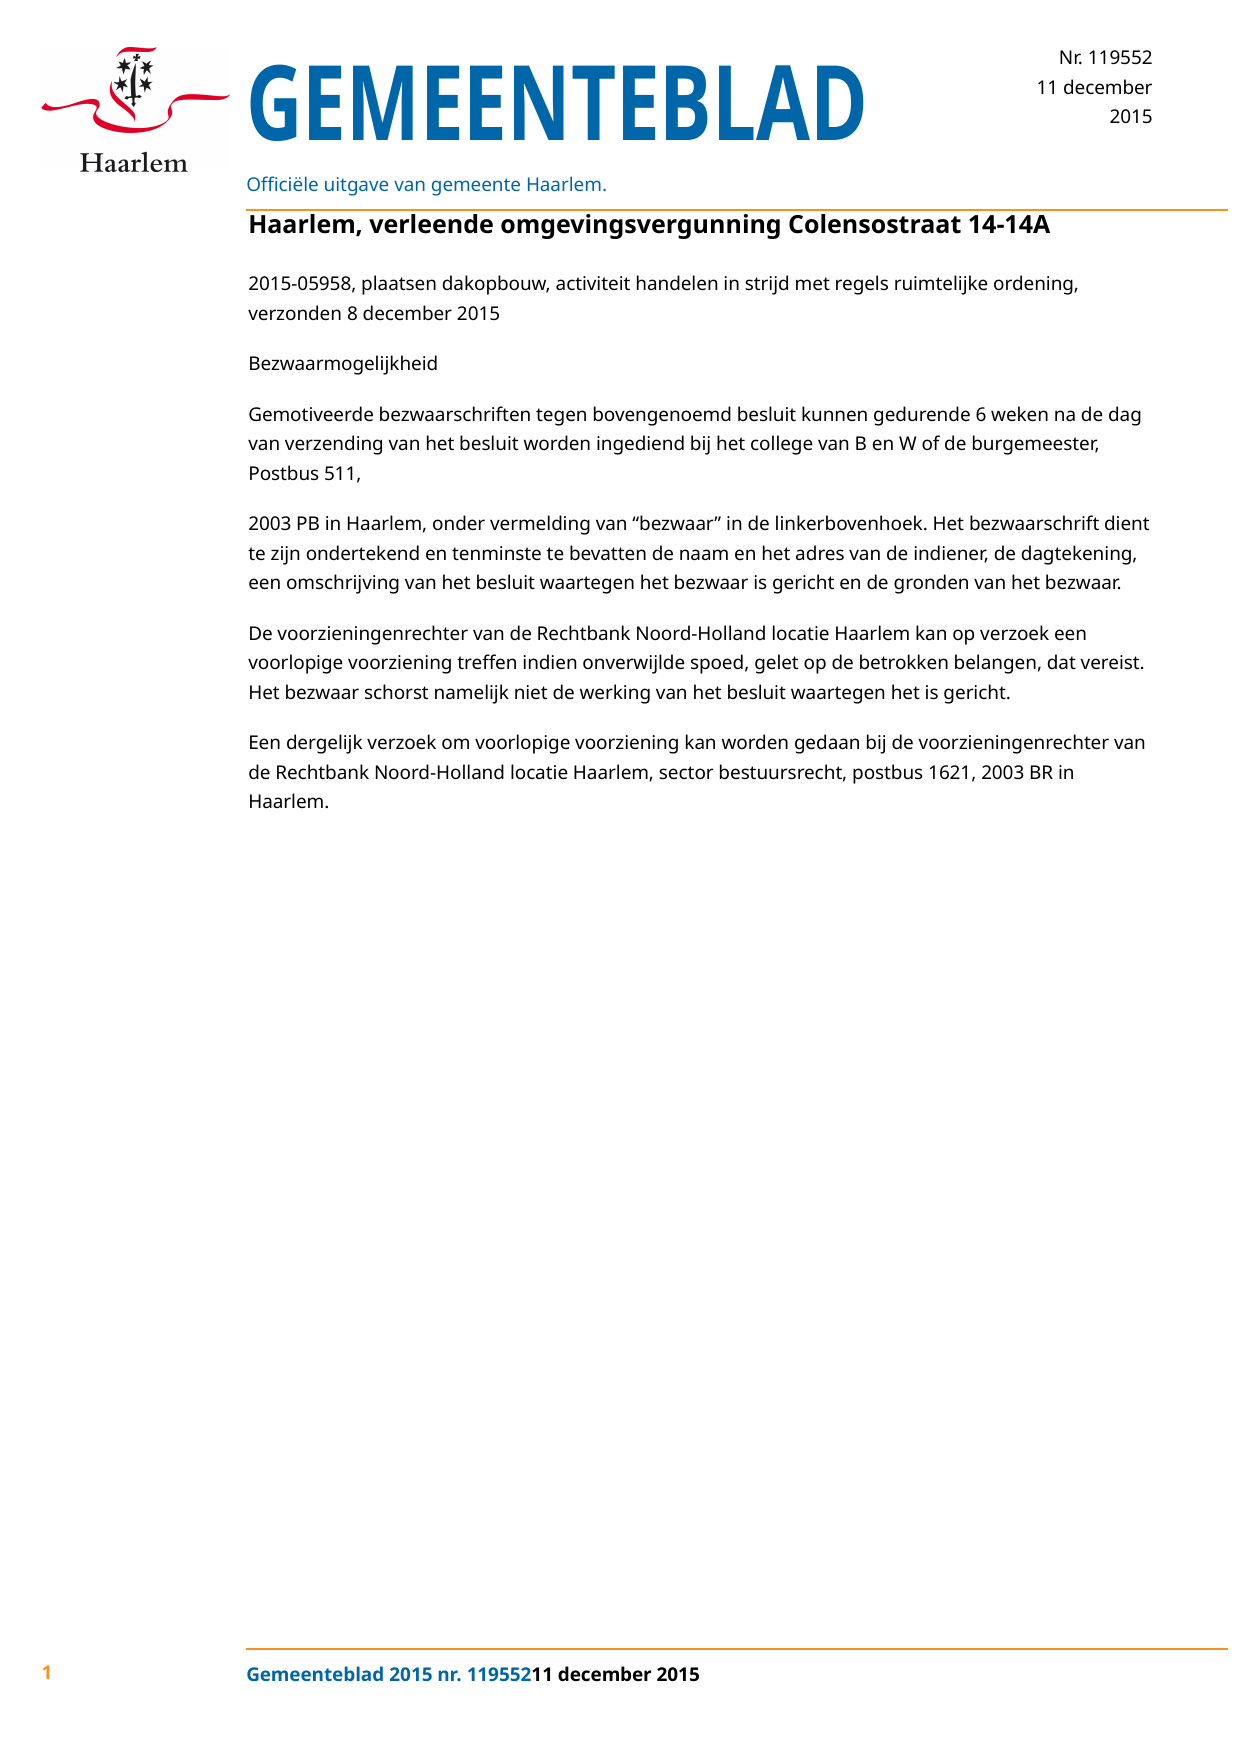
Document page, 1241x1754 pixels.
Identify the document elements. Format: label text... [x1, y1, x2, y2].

text 2003 PB in Haarlem, onder vermelding van “bezwaar” in de linkerbovenhoek. Het bezwaarschrift dient te zijn ondertekend en tenminste te bevatten de naam en het adres van de indiener, de dagtekening, een omschrijving van het besluit waartegen het bezwaar is gericht en de gronden van het bezwaar. [248, 510, 1152, 595]
text Een dergelijk verzoek om voorlopige voorziening kan worden gedaan bij de voorzieningenrechter van de Rechtbank Noord-Holland locatie Haarlem, sector bestuursrecht, postbus 1621, 2003 BR in Haarlem. [248, 729, 1152, 814]
text 2015-05958, plaatsen dakopbouw, activiteit handelen in strijd met regels ruimtelijke ordening, verzonden 8 december 2015 [248, 270, 1152, 326]
text Bezwaarmogelijkheid [248, 350, 1152, 376]
text Gemotiveerde bezwaarschriften tegen bovengenoemd besluit kunnen gedurende 6 weken na de dag van verzending van het besluit worden ingediend bij het college van B en W of de burgemeester, Postbus 511, [248, 401, 1152, 486]
text De voorzieningenrechter van de Rechtbank Noord-Holland locatie Haarlem kan op verzoek een voorlopige voorziening treffen indien onverwijlde spoed, gelet op de betrokken belangen, dat vereist. Het bezwaar schorst namelijk niet de werking van het besluit waartegen het is gericht. [248, 620, 1152, 705]
picture [41, 47, 231, 172]
text Haarlem, verleende omgevingsvergunning Colensostraat 14-14A [248, 211, 1152, 241]
